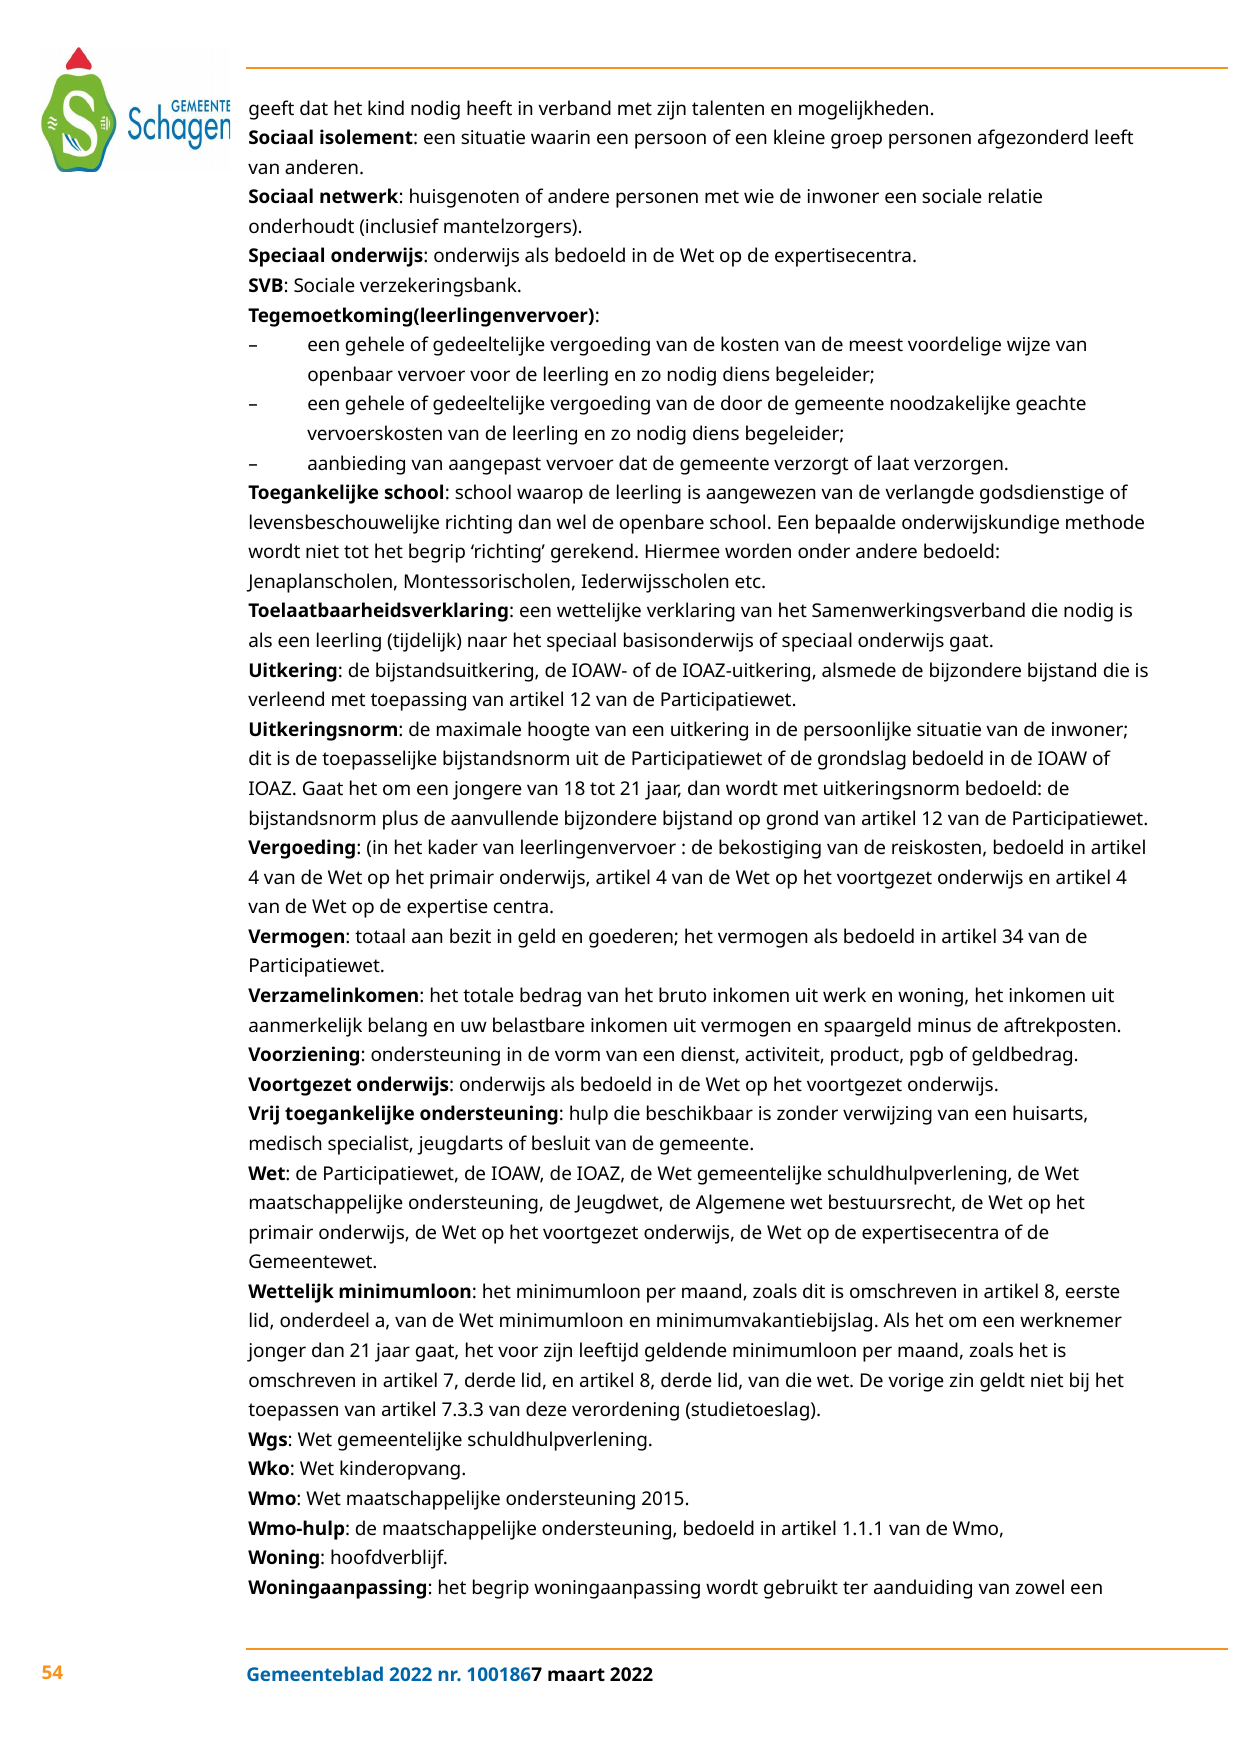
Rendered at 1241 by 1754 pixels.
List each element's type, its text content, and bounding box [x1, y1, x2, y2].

list aanbieding van aangepast vervoer dat de gemeente verzorgt of laat verzorgen. [248, 450, 1152, 476]
text Sociaal netwerk: huisgenoten of andere personen met wie de inwoner een sociale relatie onderhoudt (inclusief mantelzorgers). [248, 183, 1152, 239]
text Woning: hoofdverblijf. [248, 1544, 1152, 1570]
text SVB: Sociale verzekeringsbank. [248, 272, 1152, 298]
text Toelaatbaarheidsverklaring: een wettelijke verklaring van het Samenwerkingsverband die nodig is als een leerling (tijdelijk) naar het speciaal basisonderwijs of speciaal onderwijs gaat. [248, 598, 1152, 653]
text Vergoeding: (in het kader van leerlingenvervoer : de bekostiging van de reiskosten, bedoeld in artikel 4 van de Wet op het primair onderwijs, artikel 4 van de Wet op het voortgezet onderwijs en artikel 4 van de Wet op de expertise centra. [248, 834, 1152, 919]
text Uitkering: de bijstandsuitkering, de IOAW- of de IOAZ-uitkering, alsmede de bijzondere bijstand die is verleend met toepassing van artikel 12 van de Participatiewet. [248, 657, 1152, 712]
text Wet: de Participatiewet, de IOAW, de IOAZ, de Wet gemeentelijke schuldhulpverlening, de Wet maatschappelijke ondersteuning, de Jeugdwet, de Algemene wet bestuursrecht, de Wet op het primair onderwijs, de Wet op het voortgezet onderwijs, de Wet op de expertisecentra of de Gemeentewet. [248, 1160, 1152, 1274]
text Voorziening: ondersteuning in de vorm van een dienst, activiteit, product, pgb of geldbedrag. [248, 1041, 1152, 1067]
text Vermogen: totaal aan bezit in geld en goederen; het vermogen als bedoeld in artikel 34 van de Participatiewet. [248, 923, 1152, 978]
text Verzamelinkomen: het totale bedrag van het bruto inkomen uit werk en woning, het inkomen uit aanmerkelijk belang en uw belastbare inkomen uit vermogen en spaargeld minus de aftrekposten. [248, 982, 1152, 1038]
text Wgs: Wet gemeentelijke schuldhulpverlening. [248, 1426, 1152, 1452]
text Tegemoetkoming(leerlingenvervoer): [248, 302, 1152, 328]
text Wko: Wet kinderopvang. [248, 1456, 1152, 1481]
text Wmo-hulp: de maatschappelijke ondersteuning, bedoeld in artikel 1.1.1 van de Wmo, [248, 1515, 1152, 1541]
text Wettelijk minimumloon: het minimumloon per maand, zoals dit is omschreven in artikel 8, eerste lid, onderdeel a, van de Wet minimumloon en minimumvakantiebijslag. Als het om een werknemer jonger dan 21 jaar gaat, het voor zijn leeftijd geldende minimumloon per maand, zoals het is omschreven in artikel 7, derde lid, en artikel 8, derde lid, van die wet. De vorige zin geldt niet bij het toepassen van artikel 7.3.3 van deze verordening (studietoeslag). [248, 1278, 1152, 1422]
text Speciaal onderwijs: onderwijs als bedoeld in de Wet op de expertisecentra. [248, 243, 1152, 268]
text Toegankelijke school: school waarop de leerling is aangewezen van de verlangde godsdienstige of levensbeschouwelijke richting dan wel de openbare school. Een bepaalde onderwijskundige methode wordt niet tot het begrip ‘richting’ gerekend. Hiermee worden onder andere bedoeld: Jenaplanscholen, Montessorischolen, Iederwijsscholen etc. [248, 479, 1152, 594]
text geeft dat het kind nodig heeft in verband met zijn talenten en mogelijkheden. [248, 95, 1152, 121]
text Voortgezet onderwijs: onderwijs als bedoeld in de Wet op het voortgezet onderwijs. [248, 1071, 1152, 1097]
list een gehele of gedeeltelijke vergoeding van de kosten van de meest voordelige wijze van openbaar vervoer voor de leerling en zo nodig diens begeleider; [248, 331, 1152, 387]
text Sociaal isolement: een situatie waarin een persoon of een kleine groep personen afgezonderd leeft van anderen. [248, 124, 1152, 180]
text Vrij toegankelijke ondersteuning: hulp die beschikbaar is zonder verwijzing van een huisarts, medisch specialist, jeugdarts of besluit van de gemeente. [248, 1101, 1152, 1156]
picture [41, 47, 231, 172]
text Wmo: Wet maatschappelijke ondersteuning 2015. [248, 1485, 1152, 1511]
text Woningaanpassing: het begrip woningaanpassing wordt gebruikt ter aanduiding van zowel een [248, 1574, 1152, 1600]
list een gehele of gedeeltelijke vergoeding van de door de gemeente noodzakelijke geachte vervoerskosten van de leerling en zo nodig diens begeleider; [248, 391, 1152, 446]
text Uitkeringsnorm: de maximale hoogte van een uitkering in de persoonlijke situatie van de inwoner; dit is de toepasselijke bijstandsnorm uit de Participatiewet of de grondslag bedoeld in de IOAW of IOAZ. Gaat het om een jongere van 18 tot 21 jaar, dan wordt met uitkeringsnorm bedoeld: de bijstandsnorm plus de aanvullende bijzondere bijstand op grond van artikel 12 van de Participatiewet. [248, 716, 1152, 831]
